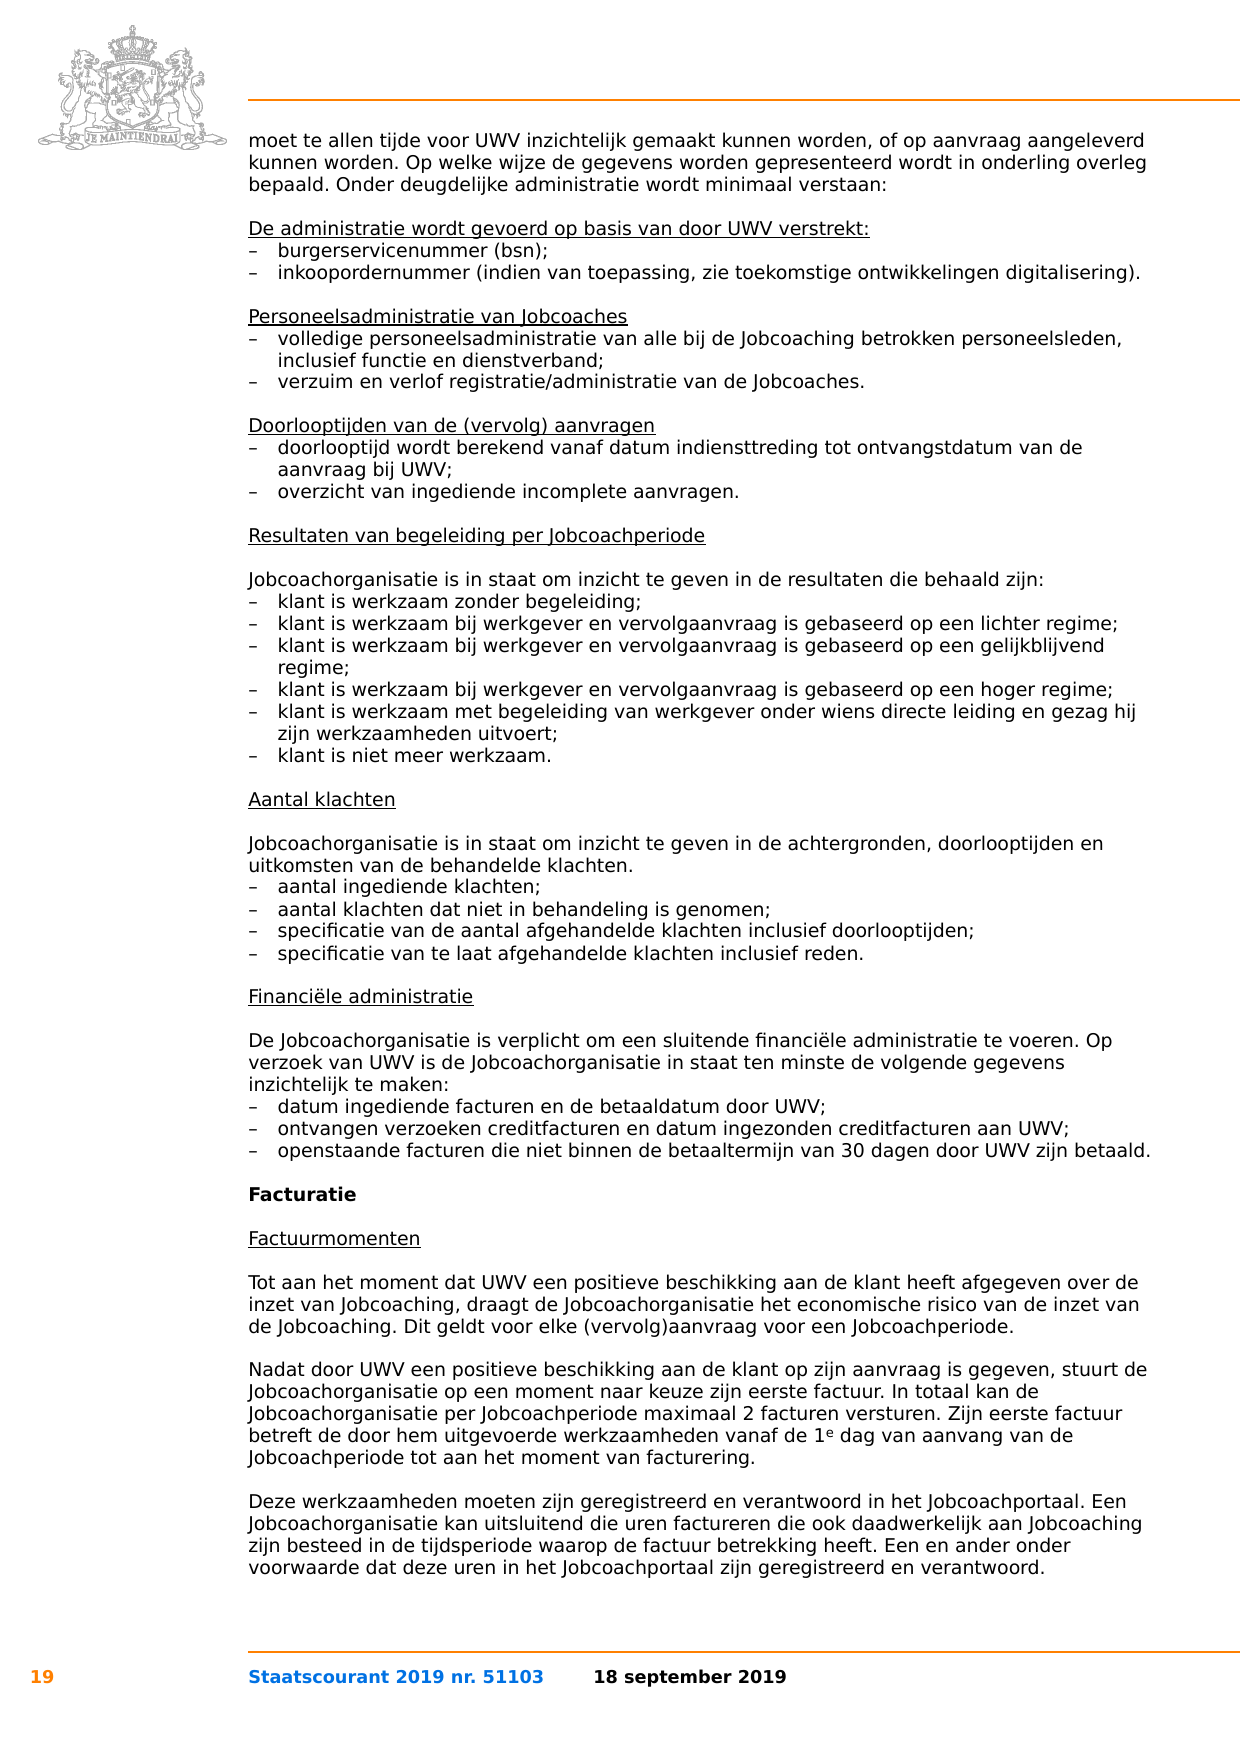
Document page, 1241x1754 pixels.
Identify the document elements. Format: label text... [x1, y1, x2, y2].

text – klant is werkzaam bij werkgever en vervolgaanvraag is gebaseerd op een gelijkblijvend regime; [248, 635, 1163, 679]
text – specificatie van de aantal afgehandelde klachten inclusief doorlooptijden; [248, 920, 1163, 942]
text – overzicht van ingediende incomplete aanvragen. [248, 481, 1163, 503]
text – aantal ingediende klachten; [248, 876, 1163, 898]
subtitle Personeelsadministratie van Jobcoaches [248, 306, 1163, 327]
text Jobcoachorganisatie is in staat om inzicht te geven in de achtergronden, doorlooptijden en uitkomsten van de behandelde klachten. [248, 832, 1163, 876]
subtitle Resultaten van begeleiding per Jobcoachperiode [248, 525, 1163, 547]
text – volledige personeelsadministratie van alle bij de Jobcoaching betrokken personeelsleden, inclusief functie en dienstverband; [248, 327, 1163, 371]
text – burgerservicenummer (bsn); [248, 240, 1163, 262]
text – verzuim en verlof registratie/administratie van de Jobcoaches. [248, 371, 1163, 393]
text moet te allen tijde voor UWV inzichtelijk gemaakt kunnen worden, of op aanvraag aangeleverd kunnen worden. Op welke wijze de gegevens worden gepresenteerd wordt in onderling overleg bepaald. Onder deugdelijke administratie wordt minimaal verstaan: [248, 130, 1163, 196]
subtitle Factuurmomenten [248, 1228, 1163, 1250]
text – openstaande facturen die niet binnen de betaaltermijn van 30 dagen door UWV zijn betaald. [248, 1140, 1163, 1162]
picture [38, 25, 227, 150]
subtitle Doorlooptijden van de (vervolg) aanvragen [248, 415, 1163, 437]
text Deze werkzaamheden moeten zijn geregistreerd en verantwoord in het Jobcoachportaal. Een Jobcoachorganisatie kan uitsluitend die uren factureren die ook daadwerkelijk aan Jobcoaching zijn besteed in de tijdsperiode waarop de factuur betrekking heeft. Een en ander onder voorwaarde dat deze uren in het Jobcoachportaal zijn geregistreerd en verantwoord. [248, 1491, 1163, 1579]
text – doorlooptijd wordt berekend vanaf datum indiensttreding tot ontvangstdatum van de aanvraag bij UWV; [248, 437, 1163, 481]
text – klant is werkzaam bij werkgever en vervolgaanvraag is gebaseerd op een lichter regime; [248, 613, 1163, 635]
text – klant is niet meer werkzaam. [248, 745, 1163, 767]
text – datum ingediende facturen en de betaaldatum door UWV; [248, 1096, 1163, 1118]
text – ontvangen verzoeken creditfacturen en datum ingezonden creditfacturen aan UWV; [248, 1118, 1163, 1140]
text – klant is werkzaam zonder begeleiding; [248, 591, 1163, 613]
subtitle Aantal klachten [248, 789, 1163, 811]
text – aantal klachten dat niet in behandeling is genomen; [248, 898, 1163, 920]
text – specificatie van te laat afgehandelde klachten inclusief reden. [248, 942, 1163, 964]
subtitle De administratie wordt gevoerd op basis van door UWV verstrekt: [248, 218, 1163, 240]
text – inkoopordernummer (indien van toepassing, zie toekomstige ontwikkelingen digitalisering). [248, 262, 1163, 284]
text Tot aan het moment dat UWV een positieve beschikking aan de klant heeft afgegeven over de inzet van Jobcoaching, draagt de Jobcoachorganisatie het economische risico van de inzet van de Jobcoaching. Dit geldt voor elke (vervolg)aanvraag voor een Jobcoachperiode. [248, 1272, 1163, 1337]
text De Jobcoachorganisatie is verplicht om een sluitende financiële administratie te voeren. Op verzoek van UWV is de Jobcoachorganisatie in staat ten minste de volgende gegevens inzichtelijk te maken: [248, 1030, 1163, 1096]
text Nadat door UWV een positieve beschikking aan de klant op zijn aanvraag is gegeven, stuurt de Jobcoachorganisatie op een moment naar keuze zijn eerste factuur. In totaal kan de Jobcoachorganisatie per Jobcoachperiode maximaal 2 facturen versturen. Zijn eerste factuur betreft de door hem uitgevoerde werkzaamheden vanaf de 1e dag van aanvang van de Jobcoachperiode tot aan het moment van facturering. [248, 1359, 1163, 1469]
subtitle Facturatie [248, 1184, 1163, 1206]
text – klant is werkzaam bij werkgever en vervolgaanvraag is gebaseerd op een hoger regime; [248, 679, 1163, 701]
text – klant is werkzaam met begeleiding van werkgever onder wiens directe leiding en gezag hij zijn werkzaamheden uitvoert; [248, 701, 1163, 745]
text Jobcoachorganisatie is in staat om inzicht te geven in de resultaten die behaald zijn: [248, 569, 1163, 591]
subtitle Financiële administratie [248, 986, 1163, 1008]
